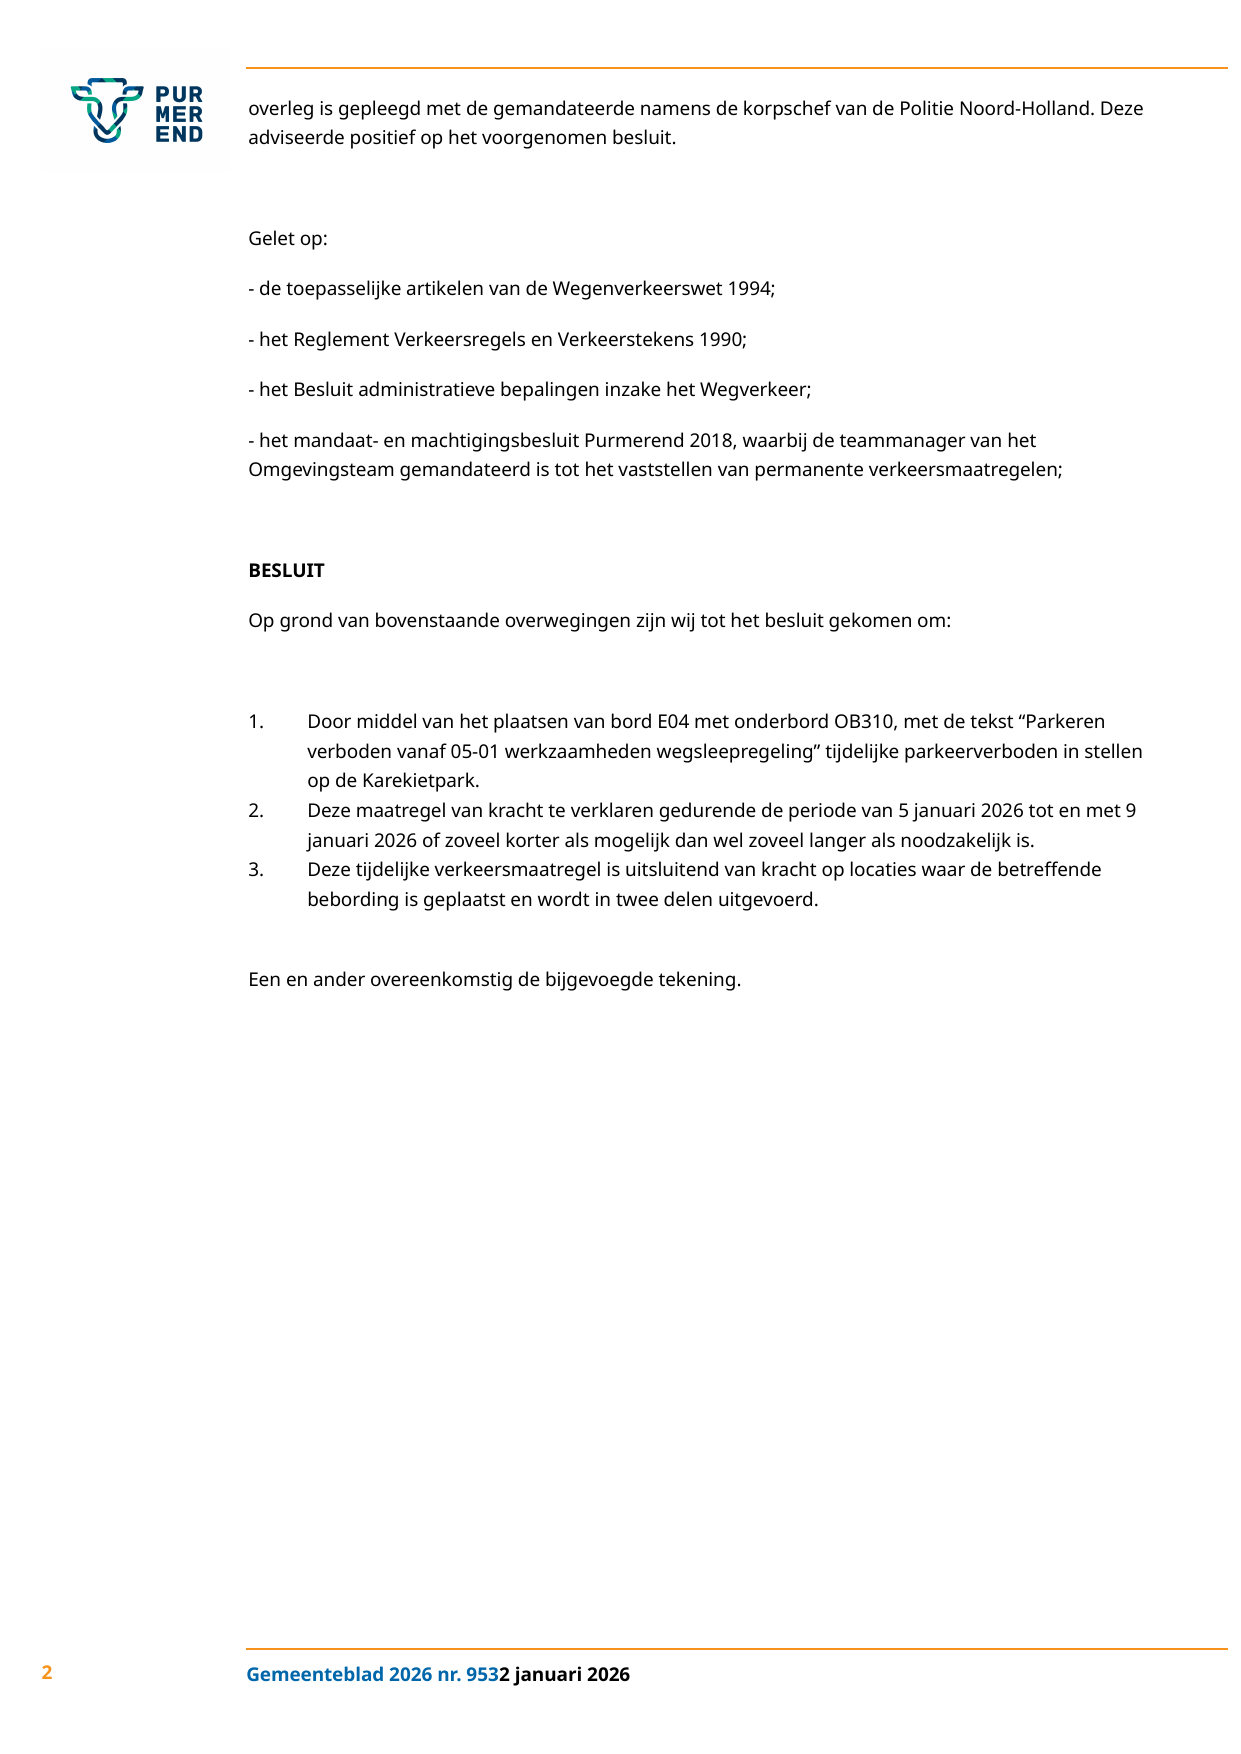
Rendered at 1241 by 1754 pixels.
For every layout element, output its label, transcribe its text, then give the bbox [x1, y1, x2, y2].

picture [41, 47, 231, 172]
text - het Reglement Verkeersregels en Verkeerstekens 1990; [248, 326, 1152, 352]
list Deze tijdelijke verkeersmaatregel is uitsluitend van kracht op locaties waar de betreffende bebording is geplaatst en wordt in twee delen uitgevoerd. [248, 856, 1152, 912]
text Gelet op: [248, 225, 1152, 251]
text overleg is gepleegd met de gemandateerde namens de korpschef van de Politie Noord-Holland. Deze adviseerde positief op het voorgenomen besluit. [248, 95, 1152, 150]
text - het Besluit administratieve bepalingen inzake het Wegverkeer; [248, 376, 1152, 402]
text Een en ander overeenkomstig de bijgevoegde tekening. [248, 966, 1152, 992]
text - het mandaat- en machtigingsbesluit Purmerend 2018, waarbij de teammanager van het Omgevingsteam gemandateerd is tot het vaststellen van permanente verkeersmaatregelen; [248, 427, 1152, 482]
list Door middel van het plaatsen van bord E04 met onderbord OB310, met de tekst “Parkeren verboden vanaf 05-01 werkzaamheden wegsleepregeling” tijdelijke parkeerverboden in stellen op de Karekietpark. [248, 708, 1152, 793]
text Op grond van bovenstaande overwegingen zijn wij tot het besluit gekomen om: [248, 608, 1152, 633]
text BESLUIT [248, 557, 1152, 583]
text - de toepasselijke artikelen van de Wegenverkeerswet 1994; [248, 276, 1152, 301]
list Deze maatregel van kracht te verklaren gedurende de periode van 5 januari 2026 tot en met 9 januari 2026 of zoveel korter als mogelijk dan wel zoveel langer als noodzakelijk is. [248, 797, 1152, 853]
